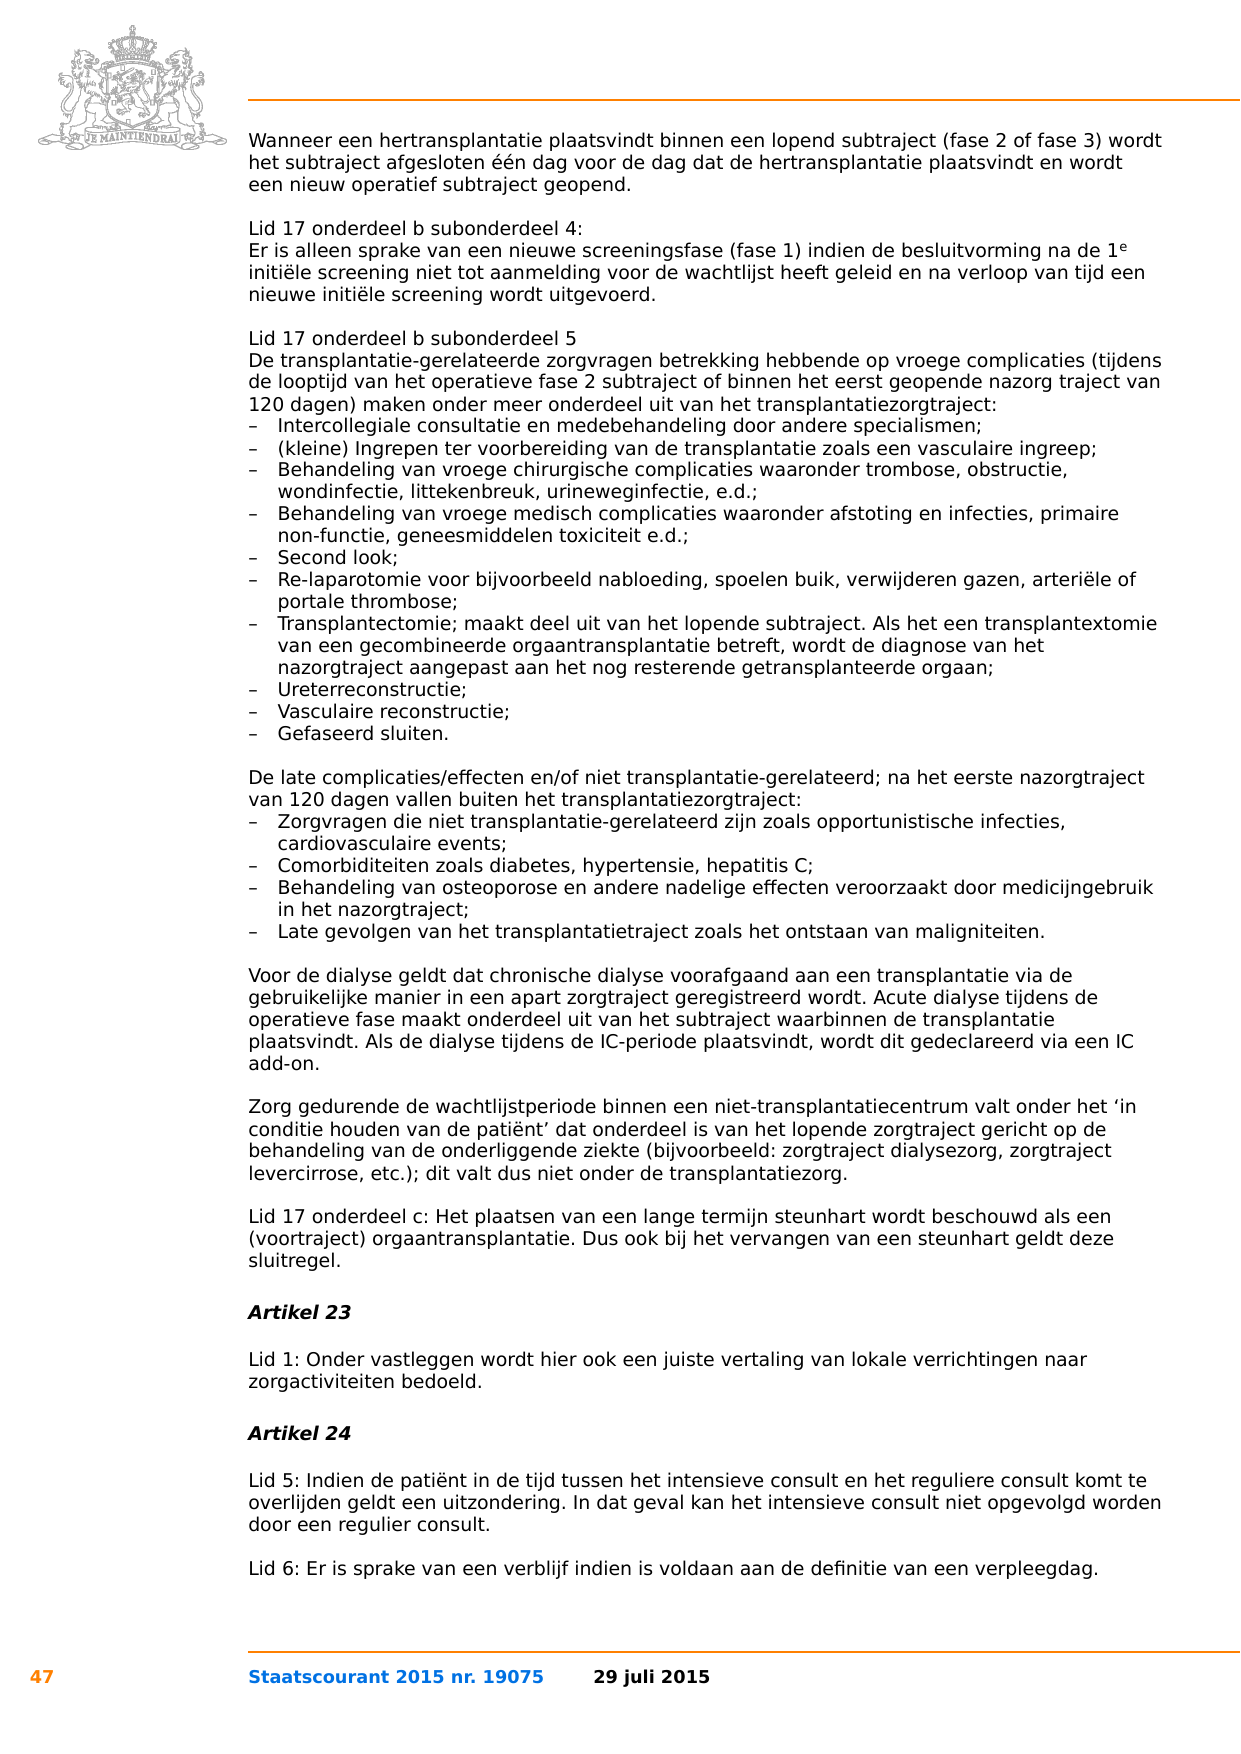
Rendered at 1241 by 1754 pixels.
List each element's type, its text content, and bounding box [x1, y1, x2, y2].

text Lid 6: Er is sprake van een verblijf indien is voldaan aan de definitie van een verpleegdag. [248, 1558, 1163, 1580]
subtitle Artikel 23 [248, 1302, 1163, 1324]
text De transplantatie-gerelateerde zorgvragen betrekking hebbende op vroege complicaties (tijdens de looptijd van het operatieve fase 2 subtraject of binnen het eerst geopende nazorg traject van 120 dagen) maken onder meer onderdeel uit van het transplantatiezorgtraject: [248, 349, 1163, 415]
text – Behandeling van vroege medisch complicaties waaronder afstoting en infecties, primaire non-functie, geneesmiddelen toxiciteit e.d.; [248, 503, 1163, 547]
text – Transplantectomie; maakt deel uit van het lopende subtraject. Als het een transplantextomie van een gecombineerde orgaantransplantatie betreft, wordt de diagnose van het nazorgtraject aangepast aan het nog resterende getransplanteerde orgaan; [248, 613, 1163, 679]
picture [38, 25, 227, 150]
text Lid 17 onderdeel b subonderdeel 4: [248, 218, 1163, 240]
text – Re-laparotomie voor bijvoorbeeld nabloeding, spoelen buik, verwijderen gazen, arteriële of portale thrombose; [248, 569, 1163, 613]
text – Intercollegiale consultatie en medebehandeling door andere specialismen; [248, 415, 1163, 437]
text – Late gevolgen van het transplantatietraject zoals het ontstaan van maligniteiten. [248, 921, 1163, 943]
text De late complicaties/effecten en/of niet transplantatie-gerelateerd; na het eerste nazorgtraject van 120 dagen vallen buiten het transplantatiezorgtraject: [248, 767, 1163, 811]
text – Gefaseerd sluiten. [248, 723, 1163, 745]
text Lid 5: Indien de patiënt in de tijd tussen het intensieve consult en het reguliere consult komt te overlijden geldt een uitzondering. In dat geval kan het intensieve consult niet opgevolgd worden door een regulier consult. [248, 1470, 1163, 1536]
text – Zorgvragen die niet transplantatie-gerelateerd zijn zoals opportunistische infecties, cardiovasculaire events; [248, 811, 1163, 855]
text – Ureterreconstructie; [248, 679, 1163, 701]
subtitle Artikel 24 [248, 1423, 1163, 1445]
text Zorg gedurende de wachtlijstperiode binnen een niet-transplantatiecentrum valt onder het ‘in conditie houden van de patiënt’ dat onderdeel is van het lopende zorgtraject gericht op de behandeling van de onderliggende ziekte (bijvoorbeeld: zorgtraject dialysezorg, zorgtraject levercirrose, etc.); dit valt dus niet onder de transplantatiezorg. [248, 1096, 1163, 1184]
text – Second look; [248, 547, 1163, 569]
text – Behandeling van osteoporose en andere nadelige effecten veroorzaakt door medicijngebruik in het nazorgtraject; [248, 877, 1163, 921]
text Lid 1: Onder vastleggen wordt hier ook een juiste vertaling van lokale verrichtingen naar zorgactiviteiten bedoeld. [248, 1349, 1163, 1393]
text – Vasculaire reconstructie; [248, 701, 1163, 723]
text Voor de dialyse geldt dat chronische dialyse voorafgaand aan een transplantatie via de gebruikelijke manier in een apart zorgtraject geregistreerd wordt. Acute dialyse tijdens de operatieve fase maakt onderdeel uit van het subtraject waarbinnen de transplantatie plaatsvindt. Als de dialyse tijdens de IC-periode plaatsvindt, wordt dit gedeclareerd via een IC add-on. [248, 965, 1163, 1074]
text Er is alleen sprake van een nieuwe screeningsfase (fase 1) indien de besluitvorming na de 1e initiële screening niet tot aanmelding voor de wachtlijst heeft geleid en na verloop van tijd een nieuwe initiële screening wordt uitgevoerd. [248, 240, 1163, 306]
text – Comorbiditeiten zoals diabetes, hypertensie, hepatitis C; [248, 855, 1163, 877]
text Lid 17 onderdeel b subonderdeel 5 [248, 327, 1163, 349]
text Lid 17 onderdeel c: Het plaatsen van een lange termijn steunhart wordt beschouwd als een (voortraject) orgaantransplantatie. Dus ook bij het vervangen van een steunhart geldt deze sluitregel. [248, 1206, 1163, 1272]
text – (kleine) Ingrepen ter voorbereiding van de transplantatie zoals een vasculaire ingreep; [248, 437, 1163, 459]
text Wanneer een hertransplantatie plaatsvindt binnen een lopend subtraject (fase 2 of fase 3) wordt het subtraject afgesloten één dag voor de dag dat de hertransplantatie plaatsvindt en wordt een nieuw operatief subtraject geopend. [248, 130, 1163, 196]
text – Behandeling van vroege chirurgische complicaties waaronder trombose, obstructie, wondinfectie, littekenbreuk, urineweginfectie, e.d.; [248, 459, 1163, 503]
